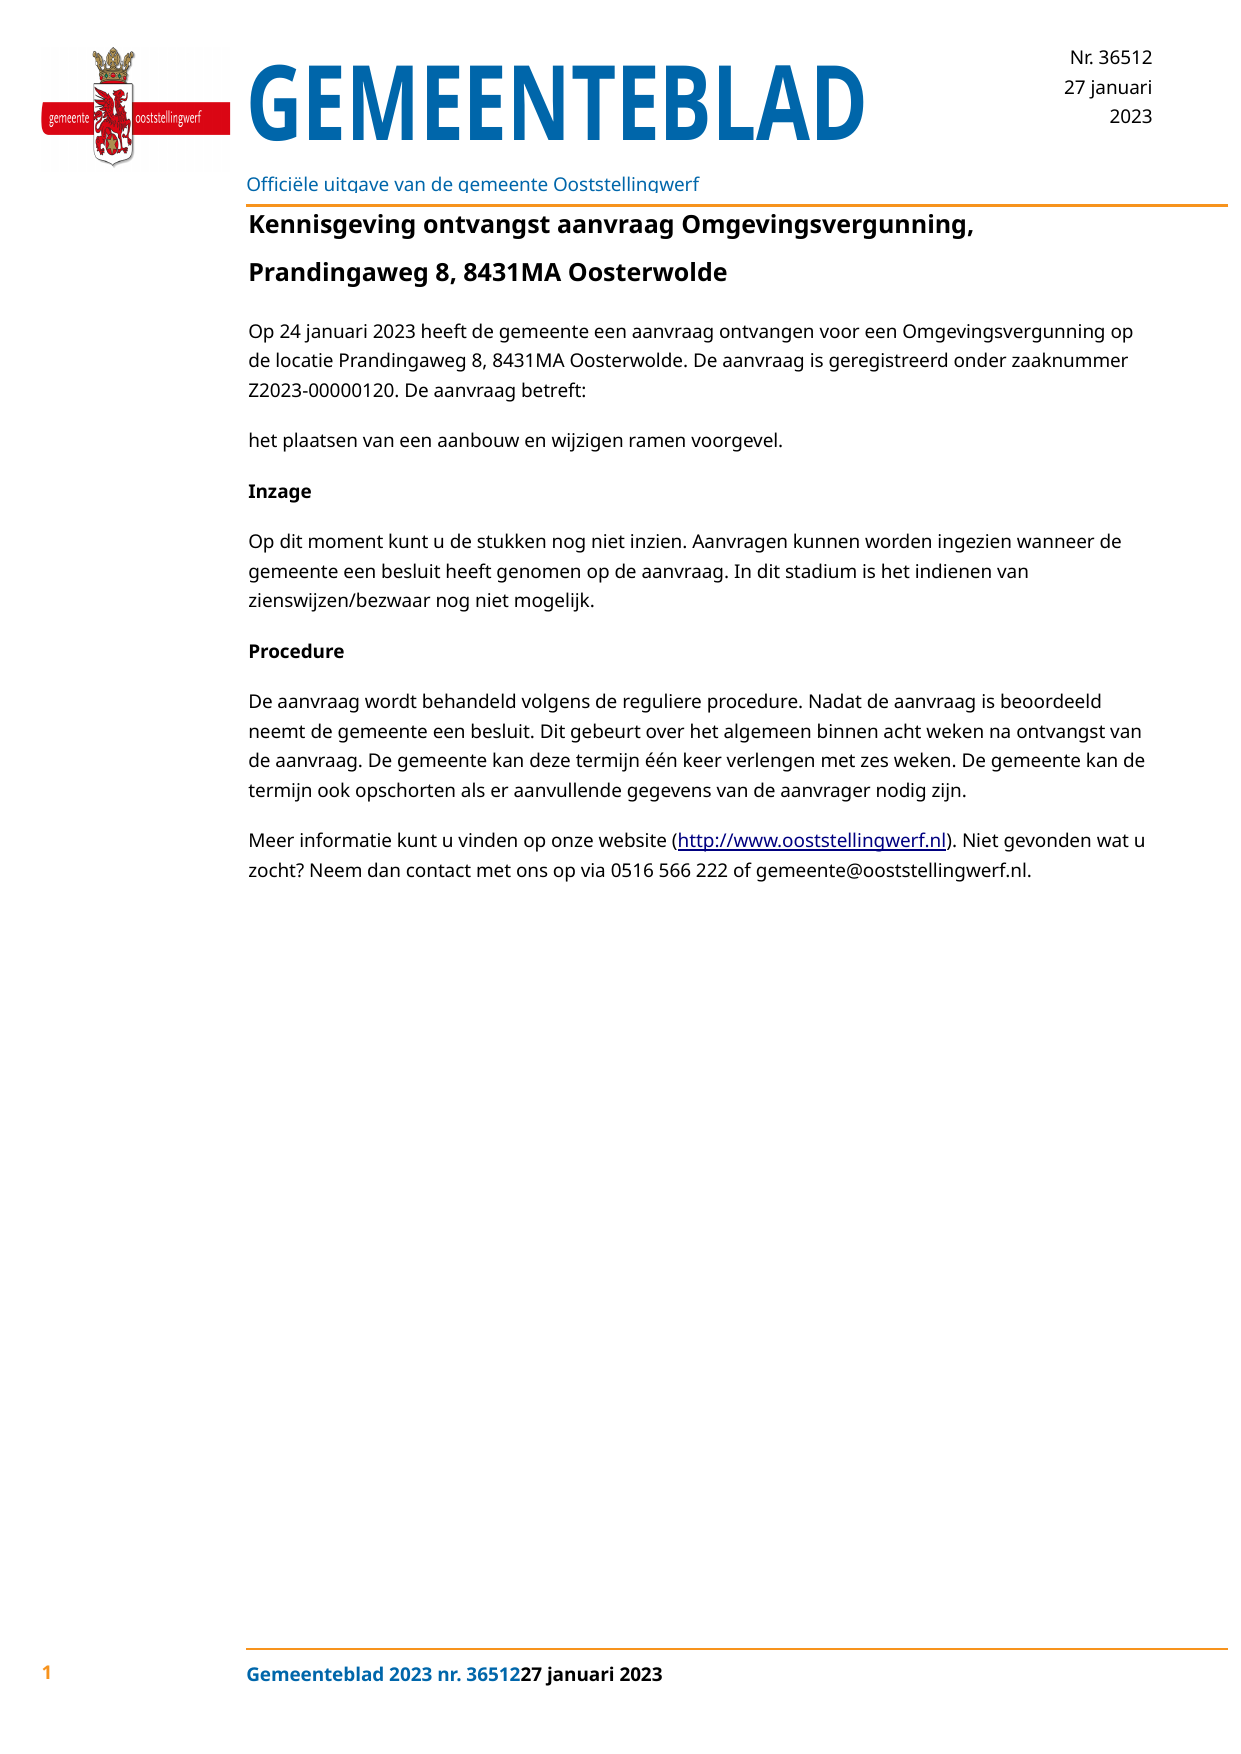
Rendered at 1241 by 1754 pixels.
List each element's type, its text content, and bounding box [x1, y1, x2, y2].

text Op dit moment kunt u de stukken nog niet inzien. Aanvragen kunnen worden ingezien wanneer de gemeente een besluit heeft genomen op de aanvraag. In dit stadium is het indienen van zienswijzen/bezwaar nog niet mogelijk. [248, 528, 1152, 613]
text Op 24 januari 2023 heeft de gemeente een aanvraag ontvangen voor een Omgevingsvergunning op de locatie Prandingaweg 8, 8431MA Oosterwolde. De aanvraag is geregistreerd onder zaaknummer Z2023-00000120. De aanvraag betreft: [248, 318, 1152, 403]
text Kennisgeving ontvangst aanvraag Omgevingsvergunning, Prandingaweg 8, 8431MA Oosterwolde [248, 207, 1152, 288]
picture [41, 47, 231, 172]
text Procedure [248, 638, 1152, 664]
text Inzage [248, 478, 1152, 504]
text het plaatsen van een aanbouw en wijzigen ramen voorgevel. [248, 427, 1152, 453]
text De aanvraag wordt behandeld volgens de reguliere procedure. Nadat de aanvraag is beoordeeld neemt de gemeente een besluit. Dit gebeurt over het algemeen binnen acht weken na ontvangst van de aanvraag. De gemeente kan deze termijn één keer verlengen met zes weken. De gemeente kan de termijn ook opschorten als er aanvullende gegevens van de aanvrager nodig zijn. [248, 688, 1152, 803]
text Meer informatie kunt u vinden op onze website (http://www.ooststellingwerf.nl). Niet gevonden wat u zocht? Neem dan contact met ons op via 0516 566 222 of gemeente@ooststellingwerf.nl. [248, 827, 1152, 883]
